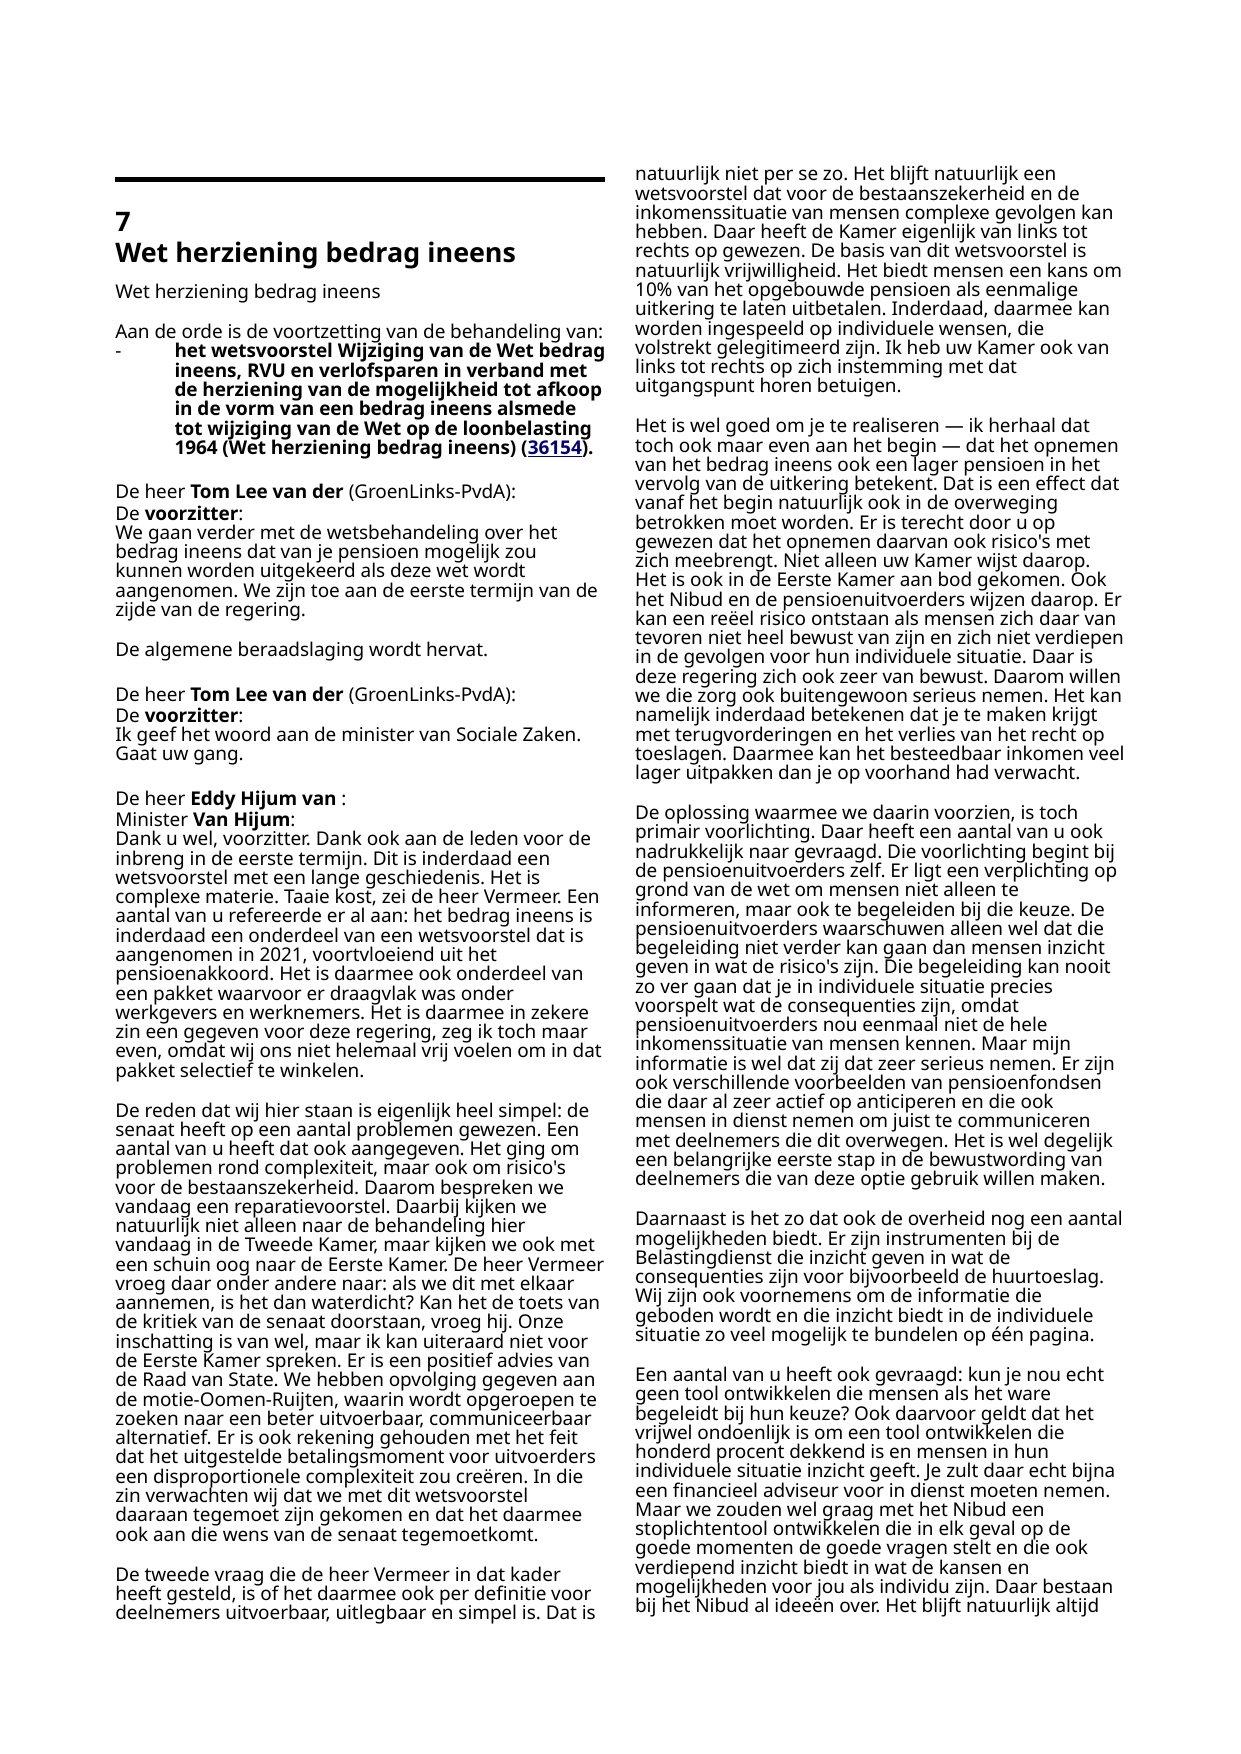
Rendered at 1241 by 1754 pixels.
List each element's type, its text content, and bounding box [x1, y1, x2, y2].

text Aan de orde is de voortzetting van de behandeling van: [115, 323, 605, 342]
text Daarnaast is het zo dat ook de overheid nog een aantal mogelijkheden biedt. Er zijn instrumenten bij de Belastingdienst die inzicht geven in wat de consequenties zijn voor bijvoorbeeld de huurtoeslag. Wij zijn ook voornemens om de informatie die geboden wordt en die inzicht biedt in de individuele situatie zo veel mogelijk te bundelen op één pagina. [635, 1210, 1125, 1345]
text De algemene beraadslaging wordt hervat. [115, 641, 605, 660]
text Wet herziening bedrag ineens [115, 283, 605, 302]
text natuurlijk niet per se zo. Het blijft natuurlijk een wetsvoorstel dat voor de bestaanszekerheid en de inkomenssituatie van mensen complexe gevolgen kan hebben. Daar heeft de Kamer eigenlijk van links tot rechts op gewezen. De basis van dit wetsvoorstel is natuurlijk vrijwilligheid. Het biedt mensen een kans om 10% van het opgebouwde pensioen als eenmalige uitkering te laten uitbetalen. Inderdaad, daarmee kan worden ingespeeld op individuele wensen, die volstrekt gelegitimeerd zijn. Ik heb uw Kamer ook van links tot rechts op zich instemming met dat uitgangspunt horen betuigen. [635, 165, 1125, 397]
list het wetsvoorstel Wijziging van de Wet bedrag ineens, RVU en verlofsparen in verband met de herziening van de mogelijkheid tot afkoop in de vorm van een bedrag ineens alsmede tot wijziging van de Wet op de loonbelasting 1964 (Wet herziening bedrag ineens) (36154). [115, 342, 605, 458]
text De heer Tom Lee van der (GroenLinks-PvdA): [115, 479, 605, 504]
text We gaan verder met de wetsbehandeling over het bedrag ineens dat van je pensioen mogelijk zou kunnen worden uitgekeerd als deze wet wordt aangenomen. We zijn toe aan de eerste termijn van de zijde van de regering. [115, 524, 605, 620]
text Het is wel goed om je te realiseren — ik herhaal dat toch ook maar even aan het begin — dat het opnemen van het bedrag ineens ook een lager pensioen in het vervolg van de uitkering betekent. Dat is een effect dat vanaf het begin natuurlijk ook in de overweging betrokken moet worden. Er is terecht door u op gewezen dat het opnemen daarvan ook risico's met zich meebrengt. Niet alleen uw Kamer wijst daarop. Het is ook in de Eerste Kamer aan bod gekomen. Ook het Nibud en de pensioenuitvoerders wijzen daarop. Er kan een reëel risico ontstaan als mensen zich daar van tevoren niet heel bewust van zijn en zich niet verdiepen in de gevolgen voor hun individuele situatie. Daar is deze regering zich ook zeer van bewust. Daarom willen we die zorg ook buitengewoon serieus nemen. Het kan namelijk inderdaad betekenen dat je te maken krijgt met terugvorderingen en het verlies van het recht op toeslagen. Daarmee kan het besteedbaar inkomen veel lager uitpakken dan je op voorhand had verwacht. [635, 417, 1125, 783]
text De reden dat wij hier staan is eigenlijk heel simpel: de senaat heeft op een aantal problemen gewezen. Een aantal van u heeft dat ook aangegeven. Het ging om problemen rond complexiteit, maar ook om risico's voor de bestaanszekerheid. Daarom bespreken we vandaag een reparatievoorstel. Daarbij kijken we natuurlijk niet alleen naar de behandeling hier vandaag in de Tweede Kamer, maar kijken we ook met een schuin oog naar de Eerste Kamer. De heer Vermeer vroeg daar onder andere naar: als we dit met elkaar aannemen, is het dan waterdicht? Kan het de toets van de kritiek van de senaat doorstaan, vroeg hij. Onze inschatting is van wel, maar ik kan uiteraard niet voor de Eerste Kamer spreken. Er is een positief advies van de Raad van State. We hebben opvolging gegeven aan de motie-Oomen-Ruijten, waarin wordt opgeroepen te zoeken naar een beter uitvoerbaar, communiceerbaar alternatief. Er is ook rekening gehouden met het feit dat het uitgestelde betalingsmoment voor uitvoerders een disproportionele complexiteit zou creëren. In die zin verwachten wij dat we met dit wetsvoorstel daaraan tegemoet zijn gekomen en dat het daarmee ook aan die wens van de senaat tegemoetkomt. [115, 1102, 605, 1545]
text 7 [115, 203, 605, 239]
text De voorzitter: [115, 707, 605, 726]
text De heer Eddy Hijum van : [115, 785, 605, 811]
text Een aantal van u heeft ook gevraagd: kun je nou echt geen tool ontwikkelen die mensen als het ware begeleidt bij hun keuze? Ook daarvoor geldt dat het vrijwel ondoenlijk is om een tool ontwikkelen die honderd procent dekkend is en mensen in hun individuele situatie inzicht geeft. Je zult daar echt bijna een financieel adviseur voor in dienst moeten nemen. Maar we zouden wel graag met het Nibud een stoplichtentool ontwikkelen die in elk geval op de goede momenten de goede vragen stelt en die ook verdiepend inzicht biedt in wat de kansen en mogelijkheden voor jou als individu zijn. Daar bestaan bij het Nibud al ideeën over. Het blijft natuurlijk altijd [635, 1366, 1125, 1616]
text De heer Tom Lee van der (GroenLinks-PvdA): [115, 681, 605, 707]
text Ik geef het woord aan de minister van Sociale Zaken. Gaat uw gang. [115, 726, 605, 764]
text Wet herziening bedrag ineens [115, 239, 605, 283]
text De oplossing waarmee we daarin voorzien, is toch primair voorlichting. Daar heeft een aantal van u ook nadrukkelijk naar gevraagd. Die voorlichting begint bij de pensioenuitvoerders zelf. Er ligt een verplichting op grond van de wet om mensen niet alleen te informeren, maar ook te begeleiden bij die keuze. De pensioenuitvoerders waarschuwen alleen wel dat die begeleiding niet verder kan gaan dan mensen inzicht geven in wat de risico's zijn. Die begeleiding kan nooit zo ver gaan dat je in individuele situatie precies voorspelt wat de consequenties zijn, omdat pensioenuitvoerders nou eenmaal niet de hele inkomenssituatie van mensen kennen. Maar mijn informatie is wel dat zij dat zeer serieus nemen. Er zijn ook verschillende voorbeelden van pensioenfondsen die daar al zeer actief op anticiperen en die ook mensen in dienst nemen om juist te communiceren met deelnemers die dit overwegen. Het is wel degelijk een belangrijke eerste stap in de bewustwording van deelnemers die van deze optie gebruik willen maken. [635, 804, 1125, 1189]
text De tweede vraag die de heer Vermeer in dat kader heeft gesteld, is of het daarmee ook per definitie voor deelnemers uitvoerbaar, uitlegbaar en simpel is. Dat is [115, 1566, 605, 1623]
text Minister Van Hijum: [115, 811, 605, 830]
text De voorzitter: [115, 504, 605, 524]
text Dank u wel, voorzitter. Dank ook aan de leden voor de inbreng in de eerste termijn. Dit is inderdaad een wetsvoorstel met een lange geschiedenis. Het is complexe materie. Taaie kost, zei de heer Vermeer. Een aantal van u refereerde er al aan: het bedrag ineens is inderdaad een onderdeel van een wetsvoorstel dat is aangenomen in 2021, voortvloeiend uit het pensioenakkoord. Het is daarmee ook onderdeel van een pakket waarvoor er draagvlak was onder werkgevers en werknemers. Het is daarmee in zekere zin een gegeven voor deze regering, zeg ik toch maar even, omdat wij ons niet helemaal vrij voelen om in dat pakket selectief te winkelen. [115, 830, 605, 1081]
